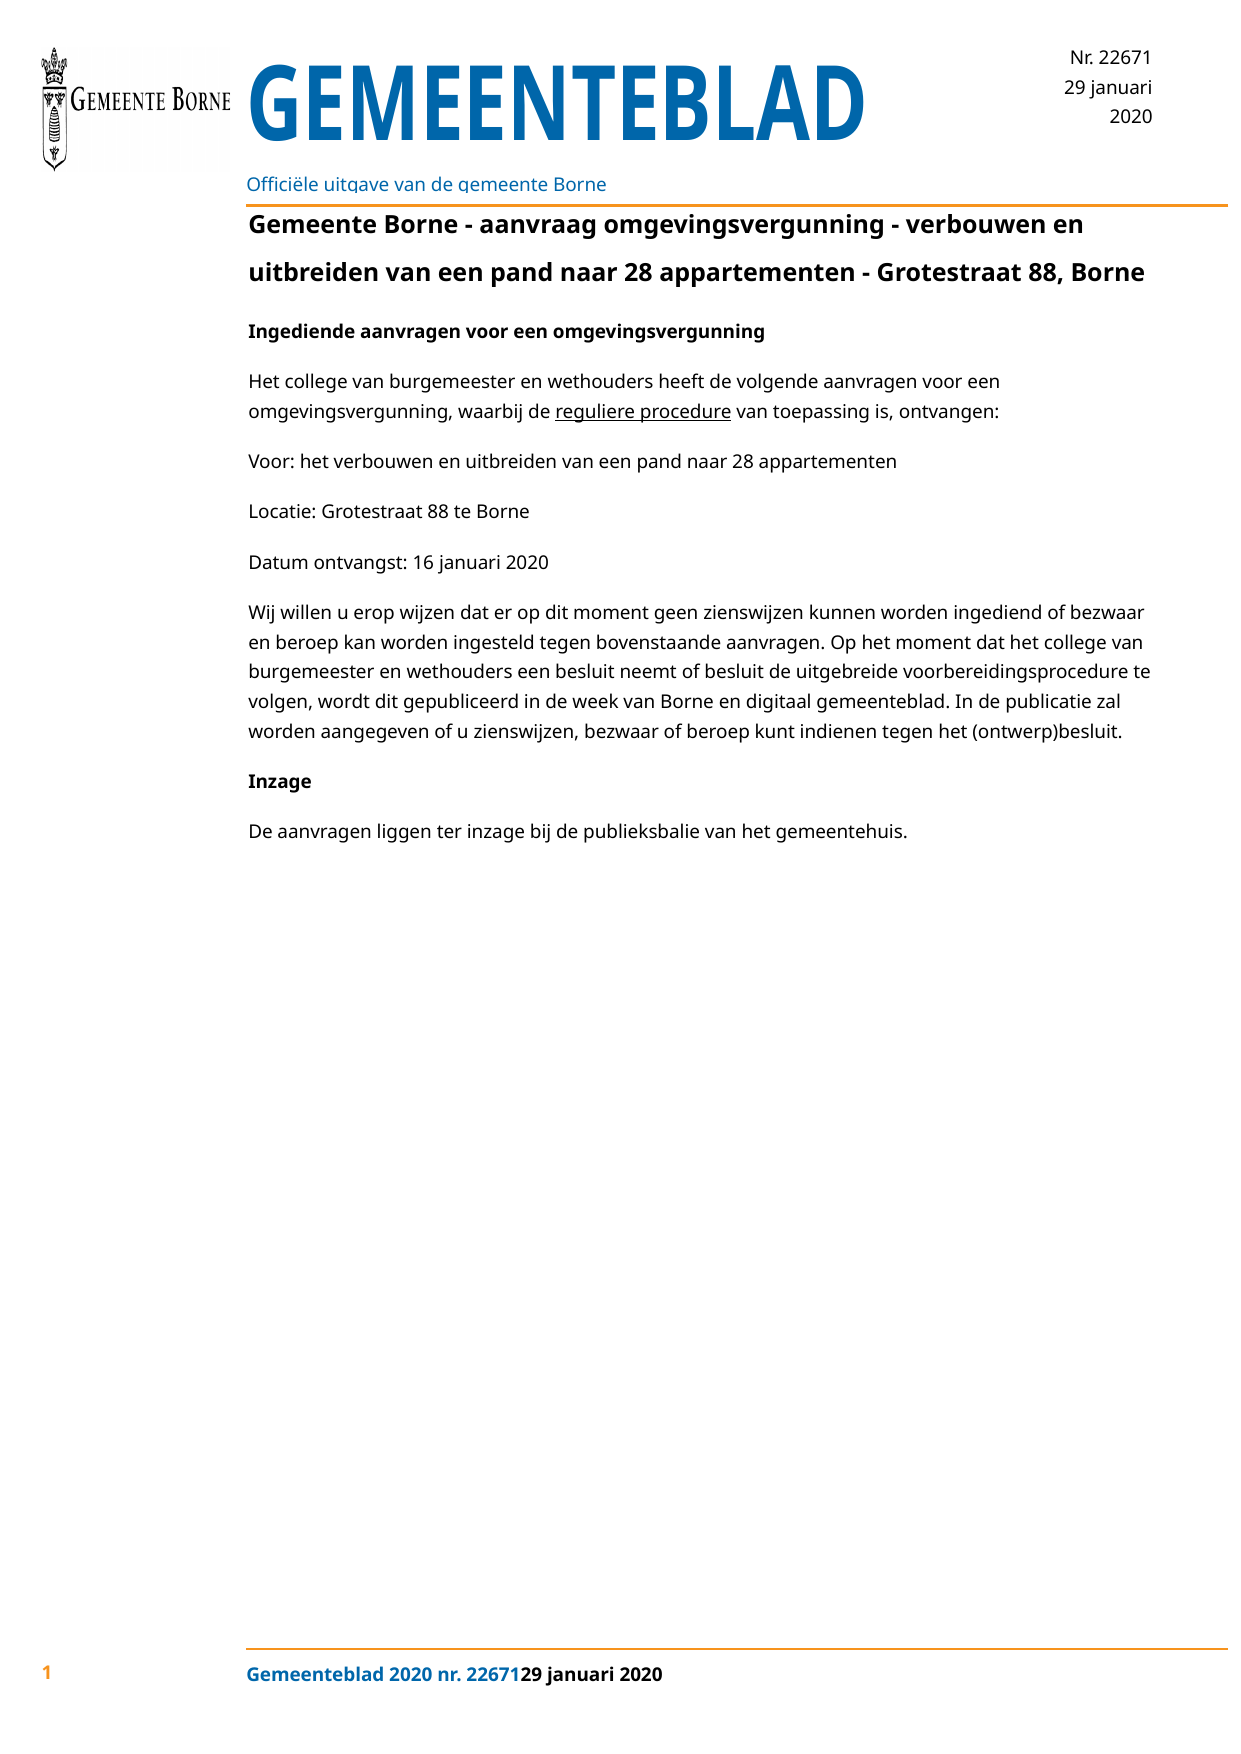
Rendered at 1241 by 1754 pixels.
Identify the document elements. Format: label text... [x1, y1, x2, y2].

text De aanvragen liggen ter inzage bij de publieksbalie van het gemeentehuis. [248, 819, 1152, 844]
text Het college van burgemeester en wethouders heeft de volgende aanvragen voor een omgevingsvergunning, waarbij de reguliere procedure van toepassing is, ontvangen: [248, 368, 1152, 424]
picture [41, 47, 231, 172]
text Ingediende aanvragen voor een omgevingsvergunning [248, 318, 1152, 344]
text Inzage [248, 768, 1152, 794]
text Voor: het verbouwen en uitbreiden van een pand naar 28 appartementen [248, 448, 1152, 474]
text Wij willen u erop wijzen dat er op dit moment geen zienswijzen kunnen worden ingediend of bezwaar en beroep kan worden ingesteld tegen bovenstaande aanvragen. Op het moment dat het college van burgemeester en wethouders een besluit neemt of besluit de uitgebreide voorbereidingsprocedure te volgen, wordt dit gepubliceerd in de week van Borne en digitaal gemeenteblad. In de publicatie zal worden aangegeven of u zienswijzen, bezwaar of beroep kunt indienen tegen het (ontwerp)besluit. [248, 599, 1152, 744]
text Datum ontvangst: 16 januari 2020 [248, 549, 1152, 575]
text Locatie: Grotestraat 88 te Borne [248, 499, 1152, 524]
text Gemeente Borne - aanvraag omgevingsvergunning - verbouwen en uitbreiden van een pand naar 28 appartementen - Grotestraat 88, Borne [248, 207, 1152, 288]
